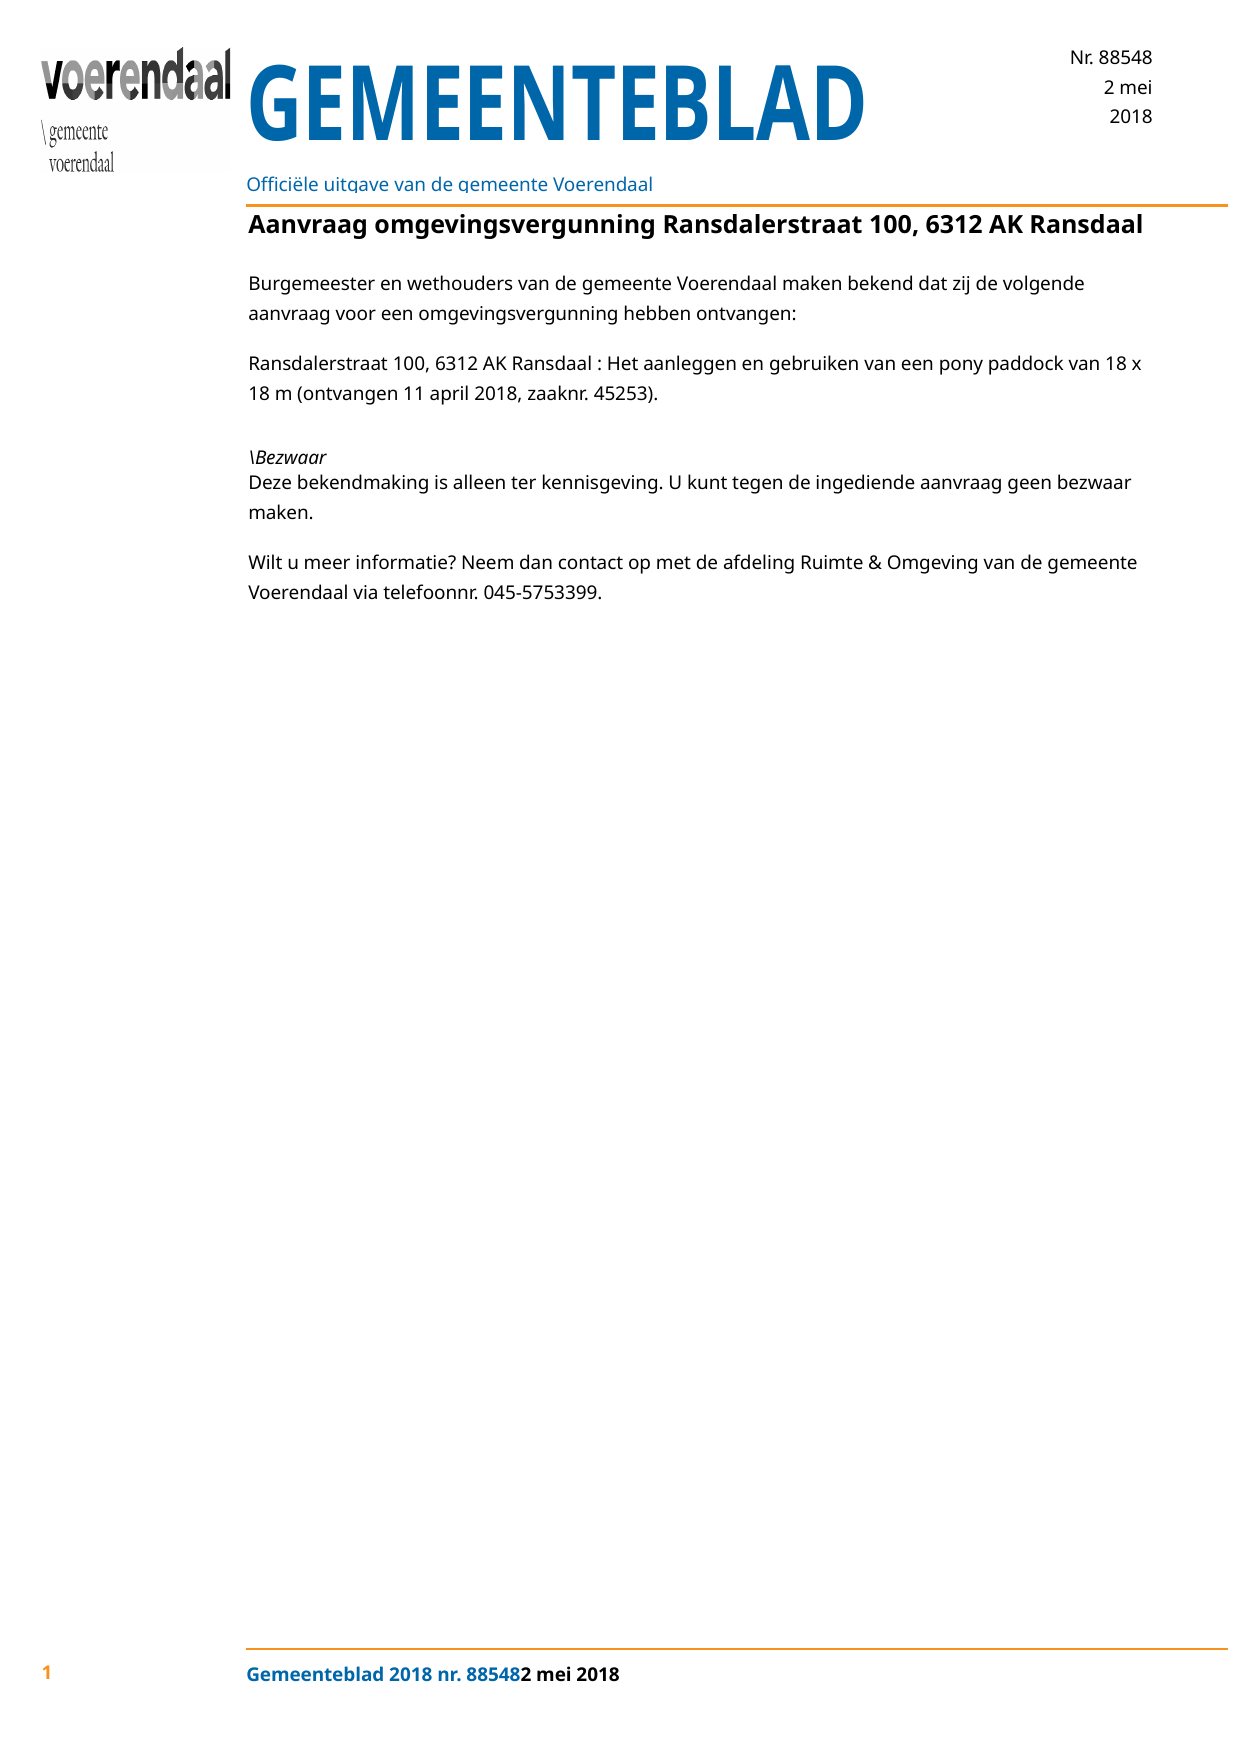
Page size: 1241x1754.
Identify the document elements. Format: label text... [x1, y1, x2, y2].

text Burgemeester en wethouders van de gemeente Voerendaal maken bekend dat zij de volgende aanvraag voor een omgevingsvergunning hebben ontvangen: [248, 270, 1152, 326]
text Ransdalerstraat 100, 6312 AK Ransdaal : Het aanleggen en gebruiken van een pony paddock van 18 x 18 m (ontvangen 11 april 2018, zaaknr. 45253). [248, 350, 1152, 406]
text Wilt u meer informatie? Neem dan contact op met de afdeling Ruimte & Omgeving van de gemeente Voerendaal via telefoonnr. 045-5753399. [248, 549, 1152, 605]
picture [41, 47, 231, 172]
text Aanvraag omgevingsvergunning Ransdalerstraat 100, 6312 AK Ransdaal [248, 207, 1152, 241]
text \Bezwaar [248, 444, 1152, 469]
text Deze bekendmaking is alleen ter kennisgeving. U kunt tegen de ingediende aanvraag geen bezwaar maken. [248, 469, 1152, 525]
